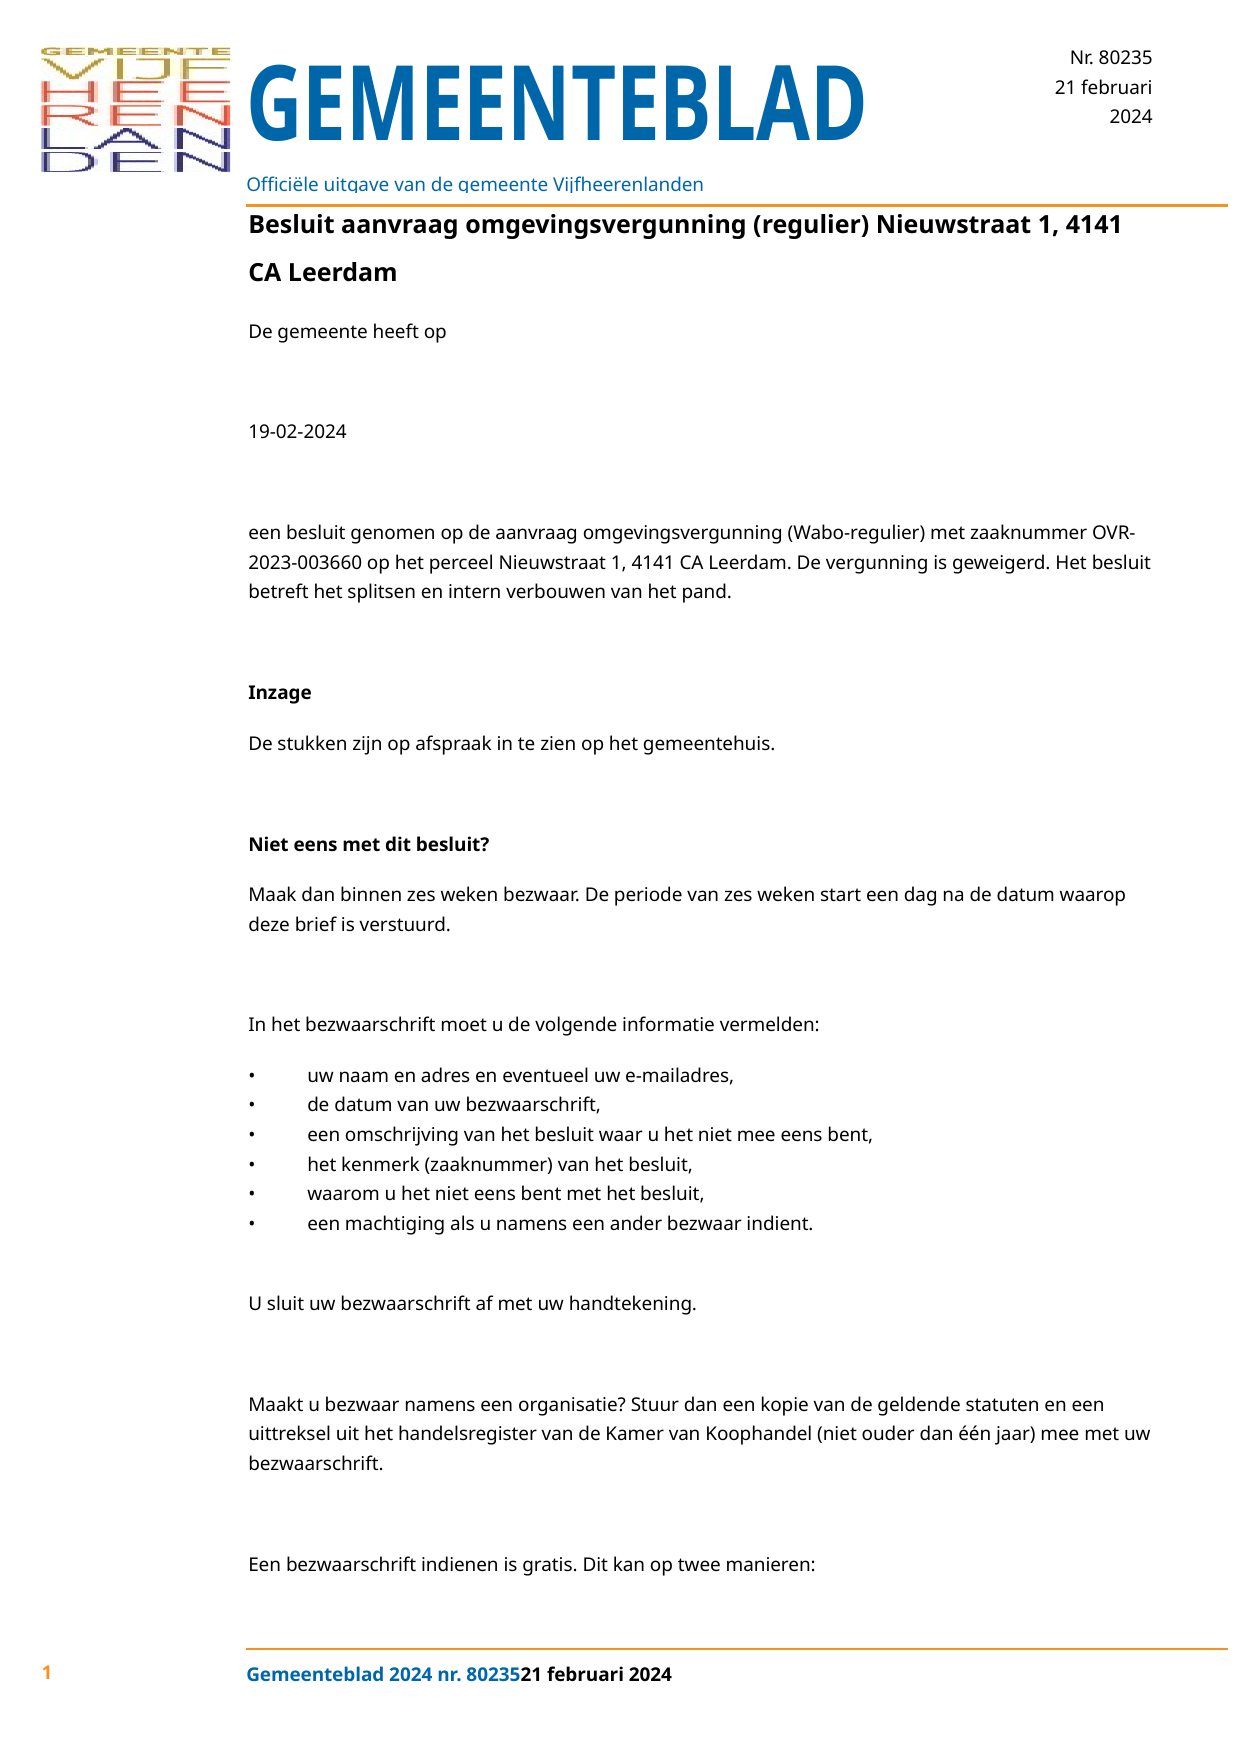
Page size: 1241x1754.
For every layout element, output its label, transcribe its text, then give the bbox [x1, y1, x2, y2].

picture [41, 47, 231, 172]
text Niet eens met dit besluit? [248, 831, 1152, 857]
text 19-02-2024 [248, 419, 1152, 444]
text een besluit genomen op de aanvraag omgevingsvergunning (Wabo-regulier) met zaaknummer OVR-2023-003660 op het perceel Nieuwstraat 1, 4141 CA Leerdam. De vergunning is geweigerd. Het besluit betreft het splitsen en intern verbouwen van het pand. [248, 519, 1152, 604]
text In het bezwaarschrift moet u de volgende informatie vermelden: [248, 1012, 1152, 1037]
list uw naam en adres en eventueel uw e-mailadres, [248, 1062, 1152, 1088]
text De gemeente heeft op [248, 318, 1152, 344]
list het kenmerk (zaaknummer) van het besluit, [248, 1151, 1152, 1177]
list waarom u het niet eens bent met het besluit, [248, 1180, 1152, 1206]
text U sluit uw bezwaarschrift af met uw handtekening. [248, 1290, 1152, 1316]
text De stukken zijn op afspraak in te zien op het gemeentehuis. [248, 730, 1152, 756]
list een machtiging als u namens een ander bezwaar indient. [248, 1210, 1152, 1236]
text Inzage [248, 679, 1152, 705]
list een omschrijving van het besluit waar u het niet mee eens bent, [248, 1121, 1152, 1147]
text Maakt u bezwaar namens een organisatie? Stuur dan een kopie van de geldende statuten en een uittreksel uit het handelsregister van de Kamer van Koophandel (niet ouder dan één jaar) mee met uw bezwaarschrift. [248, 1391, 1152, 1476]
text Een bezwaarschrift indienen is gratis. Dit kan op twee manieren: [248, 1551, 1152, 1577]
text Maak dan binnen zes weken bezwaar. De periode van zes weken start een dag na de datum waarop deze brief is verstuurd. [248, 881, 1152, 937]
text Besluit aanvraag omgevingsvergunning (regulier) Nieuwstraat 1, 4141 CA Leerdam [248, 207, 1152, 288]
list de datum van uw bezwaarschrift, [248, 1092, 1152, 1117]
